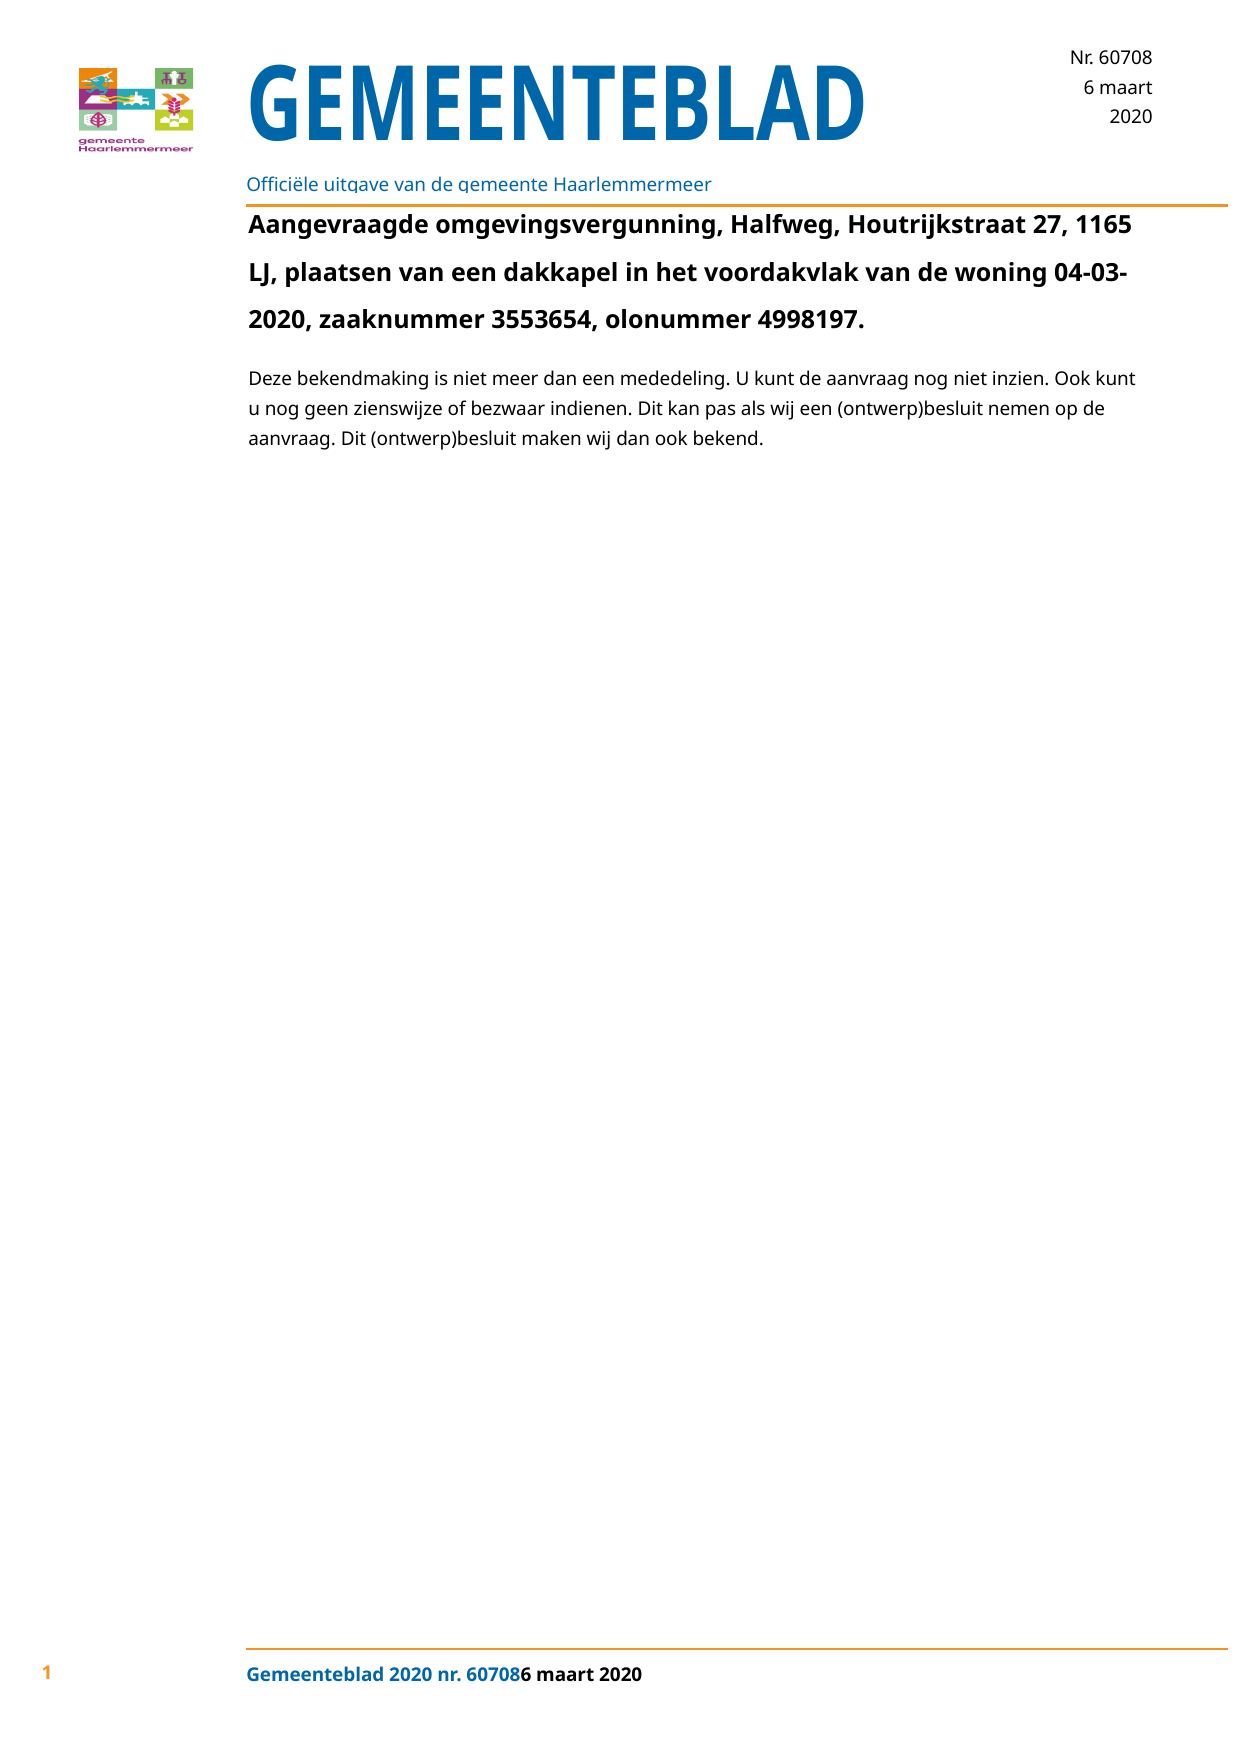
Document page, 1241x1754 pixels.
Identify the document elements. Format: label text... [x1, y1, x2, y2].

text Deze bekendmaking is niet meer dan een mededeling. U kunt de aanvraag nog niet inzien. Ook kunt u nog geen zienswijze of bezwaar indienen. Dit kan pas als wij een (ontwerp)besluit nemen op de aanvraag. Dit (ontwerp)besluit maken wij dan ook bekend. [248, 366, 1152, 450]
picture [41, 47, 231, 172]
text Aangevraagde omgevingsvergunning, Halfweg, Houtrijkstraat 27, 1165 LJ, plaatsen van een dakkapel in het voordakvlak van de woning 04-03-2020, zaaknummer 3553654, olonummer 4998197. [248, 207, 1152, 336]
